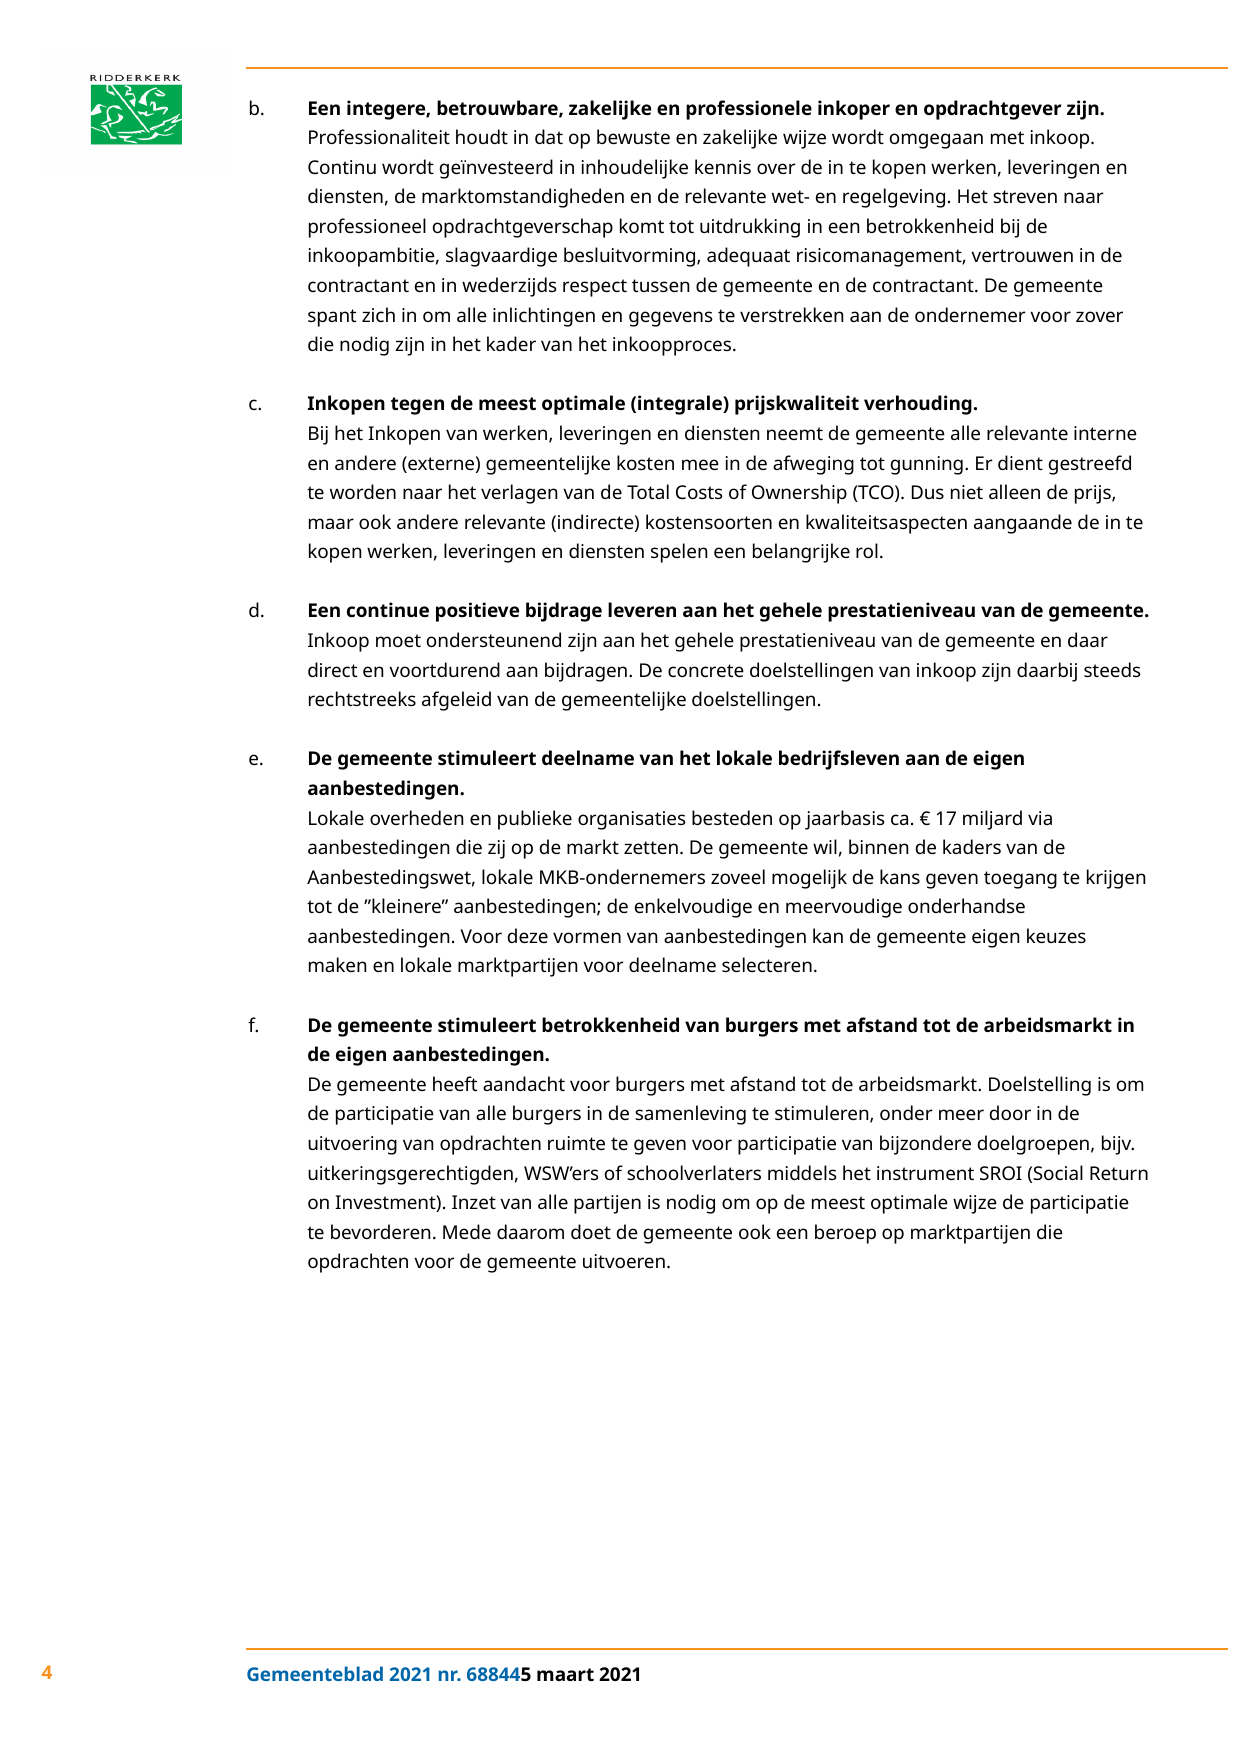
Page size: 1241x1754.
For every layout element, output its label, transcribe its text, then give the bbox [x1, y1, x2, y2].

picture [41, 47, 231, 172]
list Een integere, betrouwbare, zakelijke en professionele inkoper en opdrachtgever zijn. [248, 95, 1152, 121]
list Bij het Inkopen van werken, leveringen en diensten neemt de gemeente alle relevante interne en andere (externe) gemeentelijke kosten mee in de afweging tot gunning. Er dient gestreefd te worden naar het verlagen van de Total Costs of Ownership (TCO). Dus niet alleen de prijs, maar ook andere relevante (indirecte) kostensoorten en kwaliteitsaspecten aangaande de in te kopen werken, leveringen en diensten spelen een belangrijke rol. [248, 420, 1152, 564]
list De gemeente stimuleert deelname van het lokale bedrijfsleven aan de eigen aanbestedingen. [248, 746, 1152, 801]
list Een continue positieve bijdrage leveren aan het gehele prestatieniveau van de gemeente. [248, 598, 1152, 623]
list Inkopen tegen de meest optimale (integrale) prijskwaliteit verhouding. [248, 391, 1152, 416]
list Professionaliteit houdt in dat op bewuste en zakelijke wijze wordt omgegaan met inkoop. Continu wordt geïnvesteerd in inhoudelijke kennis over de in te kopen werken, leveringen en diensten, de marktomstandigheden en de relevante wet- en regelgeving. Het streven naar professioneel opdrachtgeverschap komt tot uitdrukking in een betrokkenheid bij de inkoopambitie, slagvaardige besluitvorming, adequaat risicomanagement, vertrouwen in de contractant en in wederzijds respect tussen de gemeente en de contractant. De gemeente spant zich in om alle inlichtingen en gegevens te verstrekken aan de ondernemer voor zover die nodig zijn in het kader van het inkoopproces. [248, 124, 1152, 357]
list Lokale overheden en publieke organisaties besteden op jaarbasis ca. € 17 miljard via aanbestedingen die zij op de markt zetten. De gemeente wil, binnen de kaders van de Aanbestedingswet, lokale MKB-ondernemers zoveel mogelijk de kans geven toegang te krijgen tot de ”kleinere” aanbestedingen; de enkelvoudige en meervoudige onderhandse aanbestedingen. Voor deze vormen van aanbestedingen kan de gemeente eigen keuzes maken en lokale marktpartijen voor deelname selecteren. [248, 805, 1152, 978]
list Inkoop moet ondersteunend zijn aan het gehele prestatieniveau van de gemeente en daar direct en voortdurend aan bijdragen. De concrete doelstellingen van inkoop zijn daarbij steeds rechtstreeks afgeleid van de gemeentelijke doelstellingen. [248, 627, 1152, 712]
list De gemeente heeft aandacht voor burgers met afstand tot de arbeidsmarkt. Doelstelling is om de participatie van alle burgers in de samenleving te stimuleren, onder meer door in de uitvoering van opdrachten ruimte te geven voor participatie van bijzondere doelgroepen, bijv. uitkeringsgerechtigden, WSW’ers of schoolverlaters middels het instrument SROI (Social Return on Investment). Inzet van alle partijen is nodig om op de meest optimale wijze de participatie te bevorderen. Mede daarom doet de gemeente ook een beroep op marktpartijen die opdrachten voor de gemeente uitvoeren. [248, 1071, 1152, 1274]
list De gemeente stimuleert betrokkenheid van burgers met afstand tot de arbeidsmarkt in de eigen aanbestedingen. [248, 1012, 1152, 1067]
